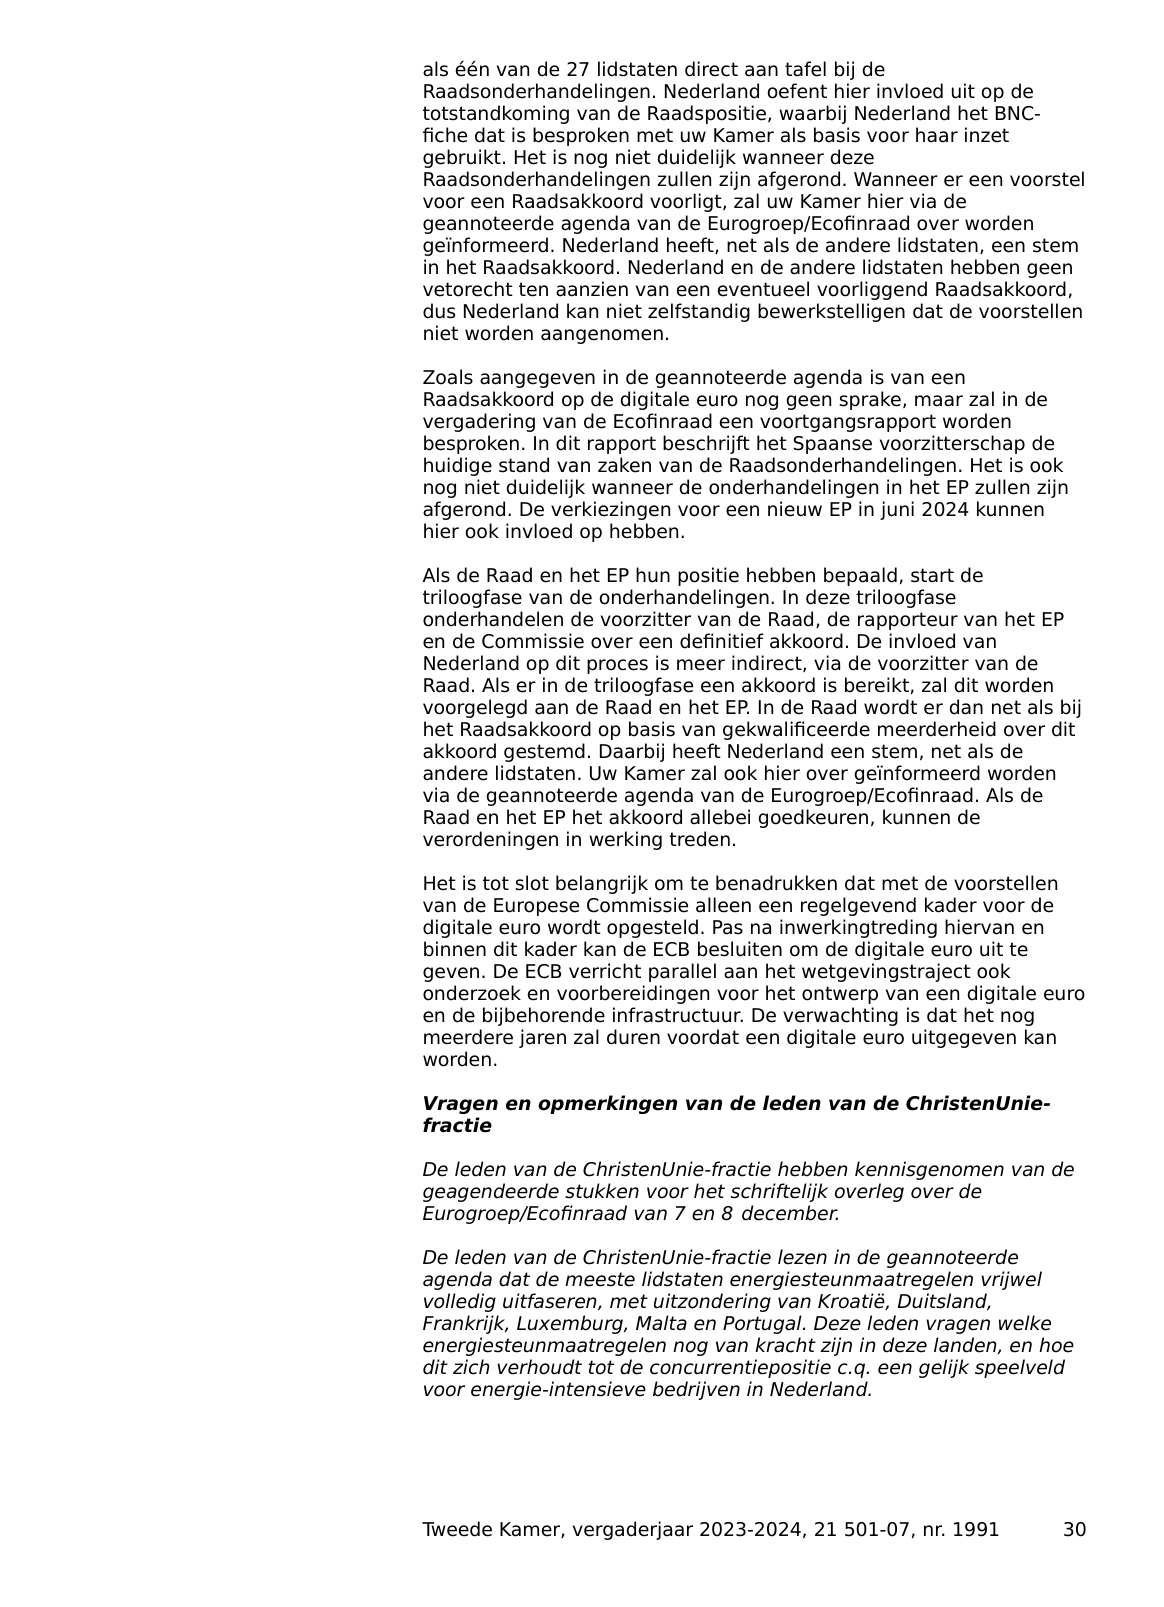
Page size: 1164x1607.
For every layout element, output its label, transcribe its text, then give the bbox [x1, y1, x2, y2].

text Als de Raad en het EP hun positie hebben bepaald, start de triloogfase van de onderhandelingen. In deze triloogfase onderhandelen de voorzitter van de Raad, de rapporteur van het EP en de Commissie over een definitief akkoord. De invloed van Nederland op dit proces is meer indirect, via de voorzitter van de Raad. Als er in de triloogfase een akkoord is bereikt, zal dit worden voorgelegd aan de Raad en het EP. In de Raad wordt er dan net als bij het Raadsakkoord op basis van gekwalificeerde meerderheid over dit akkoord gestemd. Daarbij heeft Nederland een stem, net als de andere lidstaten. Uw Kamer zal ook hier over geïnformeerd worden via de geannoteerde agenda van de Eurogroep/Ecofinraad. Als de Raad en het EP het akkoord allebei goedkeuren, kunnen de verordeningen in werking treden. [422, 565, 1087, 851]
text De leden van de ChristenUnie-fractie lezen in de geannoteerde agenda dat de meeste lidstaten energiesteunmaatregelen vrijwel volledig uitfaseren, met uitzondering van Kroatië, Duitsland, Frankrijk, Luxemburg, Malta en Portugal. Deze leden vragen welke energiesteunmaatregelen nog van kracht zijn in deze landen, en hoe dit zich verhoudt tot de concurrentiepositie c.q. een gelijk speelveld voor energie-intensieve bedrijven in Nederland. [422, 1247, 1087, 1401]
text Zoals aangegeven in de geannoteerde agenda is van een Raadsakkoord op de digitale euro nog geen sprake, maar zal in de vergadering van de Ecofinraad een voortgangsrapport worden besproken. In dit rapport beschrijft het Spaanse voorzitterschap de huidige stand van zaken van de Raadsonderhandelingen. Het is ook nog niet duidelijk wanneer de onderhandelingen in het EP zullen zijn afgerond. De verkiezingen voor een nieuw EP in juni 2024 kunnen hier ook invloed op hebben. [422, 367, 1087, 543]
text als één van de 27 lidstaten direct aan tafel bij de Raadsonderhandelingen. Nederland oefent hier invloed uit op de totstandkoming van de Raadspositie, waarbij Nederland het BNC-fiche dat is besproken met uw Kamer als basis voor haar inzet gebruikt. Het is nog niet duidelijk wanneer deze Raadsonderhandelingen zullen zijn afgerond. Wanneer er een voorstel voor een Raadsakkoord voorligt, zal uw Kamer hier via de geannoteerde agenda van de Eurogroep/Ecofinraad over worden geïnformeerd. Nederland heeft, net als de andere lidstaten, een stem in het Raadsakkoord. Nederland en de andere lidstaten hebben geen vetorecht ten aanzien van een eventueel voorliggend Raadsakkoord, dus Nederland kan niet zelfstandig bewerkstelligen dat de voorstellen niet worden aangenomen. [422, 59, 1087, 345]
text De leden van de ChristenUnie-fractie hebben kennisgenomen van de geagendeerde stukken voor het schriftelijk overleg over de Eurogroep/Ecofinraad van 7 en 8 december. [422, 1159, 1087, 1225]
subtitle Vragen en opmerkingen van de leden van de ChristenUnie-fractie [422, 1093, 1087, 1137]
text Het is tot slot belangrijk om te benadrukken dat met de voorstellen van de Europese Commissie alleen een regelgevend kader voor de digitale euro wordt opgesteld. Pas na inwerkingtreding hiervan en binnen dit kader kan de ECB besluiten om de digitale euro uit te geven. De ECB verricht parallel aan het wetgevingstraject ook onderzoek en voorbereidingen voor het ontwerp van een digitale euro en de bijbehorende infrastructuur. De verwachting is dat het nog meerdere jaren zal duren voordat een digitale euro uitgegeven kan worden. [422, 873, 1087, 1071]
